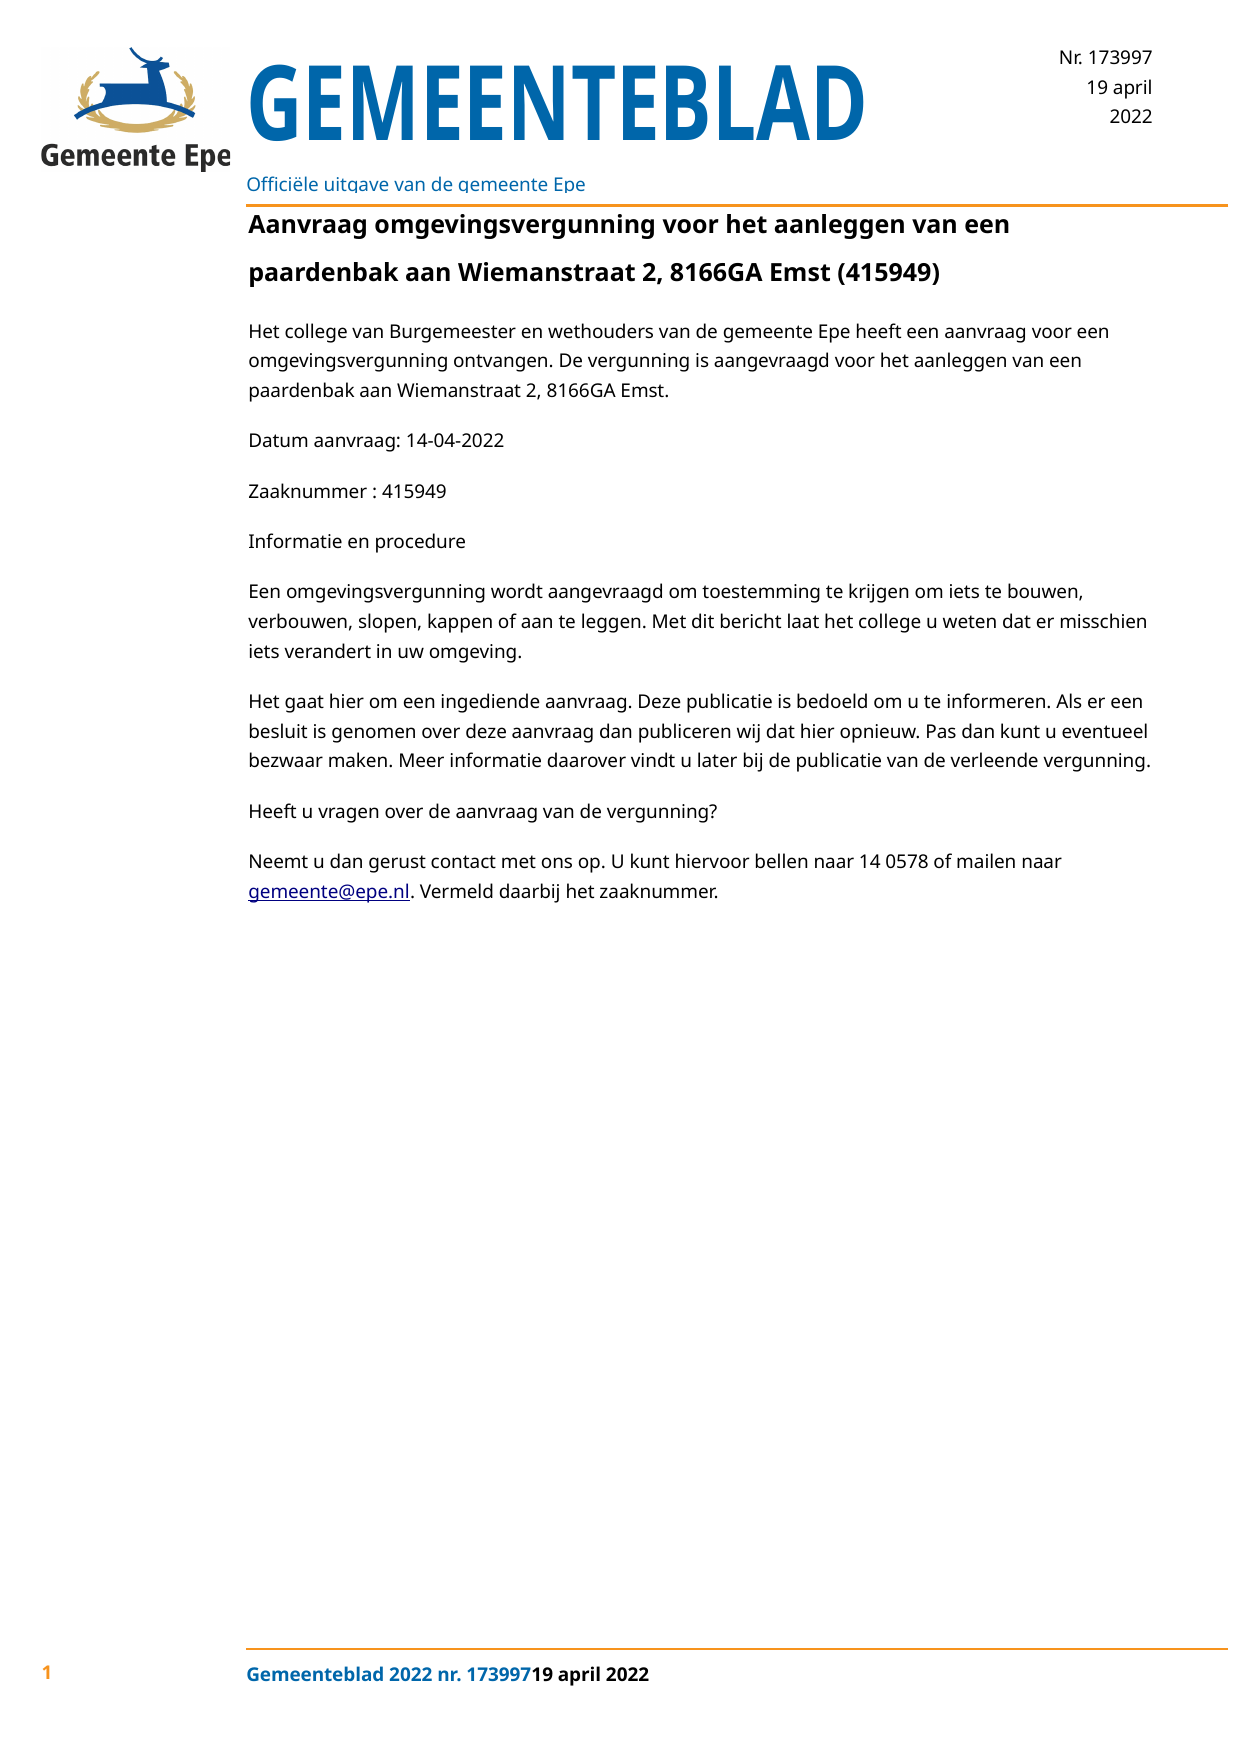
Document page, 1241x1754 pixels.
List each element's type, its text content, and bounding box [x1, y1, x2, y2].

text Het college van Burgemeester en wethouders van de gemeente Epe heeft een aanvraag voor een omgevingsvergunning ontvangen. De vergunning is aangevraagd voor het aanleggen van een paardenbak aan Wiemanstraat 2, 8166GA Emst. [248, 318, 1152, 403]
text Heeft u vragen over de aanvraag van de vergunning? [248, 798, 1152, 824]
text Een omgevingsvergunning wordt aangevraagd om toestemming te krijgen om iets te bouwen, verbouwen, slopen, kappen of aan te leggen. Met dit bericht laat het college u weten dat er misschien iets verandert in uw omgeving. [248, 579, 1152, 664]
text Aanvraag omgevingsvergunning voor het aanleggen van een paardenbak aan Wiemanstraat 2, 8166GA Emst (415949) [248, 207, 1152, 288]
text Datum aanvraag: 14-04-2022 [248, 427, 1152, 453]
text Informatie en procedure [248, 528, 1152, 554]
text Het gaat hier om een ingediende aanvraag. Deze publicatie is bedoeld om u te informeren. Als er een besluit is genomen over deze aanvraag dan publiceren wij dat hier opnieuw. Pas dan kunt u eventueel bezwaar maken. Meer informatie daarover vindt u later bij de publicatie van de verleende vergunning. [248, 688, 1152, 773]
text Zaaknummer : 415949 [248, 478, 1152, 504]
picture [41, 47, 231, 172]
text Neemt u dan gerust contact met ons op. U kunt hiervoor bellen naar 14 0578 of mailen naar gemeente@epe.nl. Vermeld daarbij het zaaknummer. [248, 848, 1152, 904]
